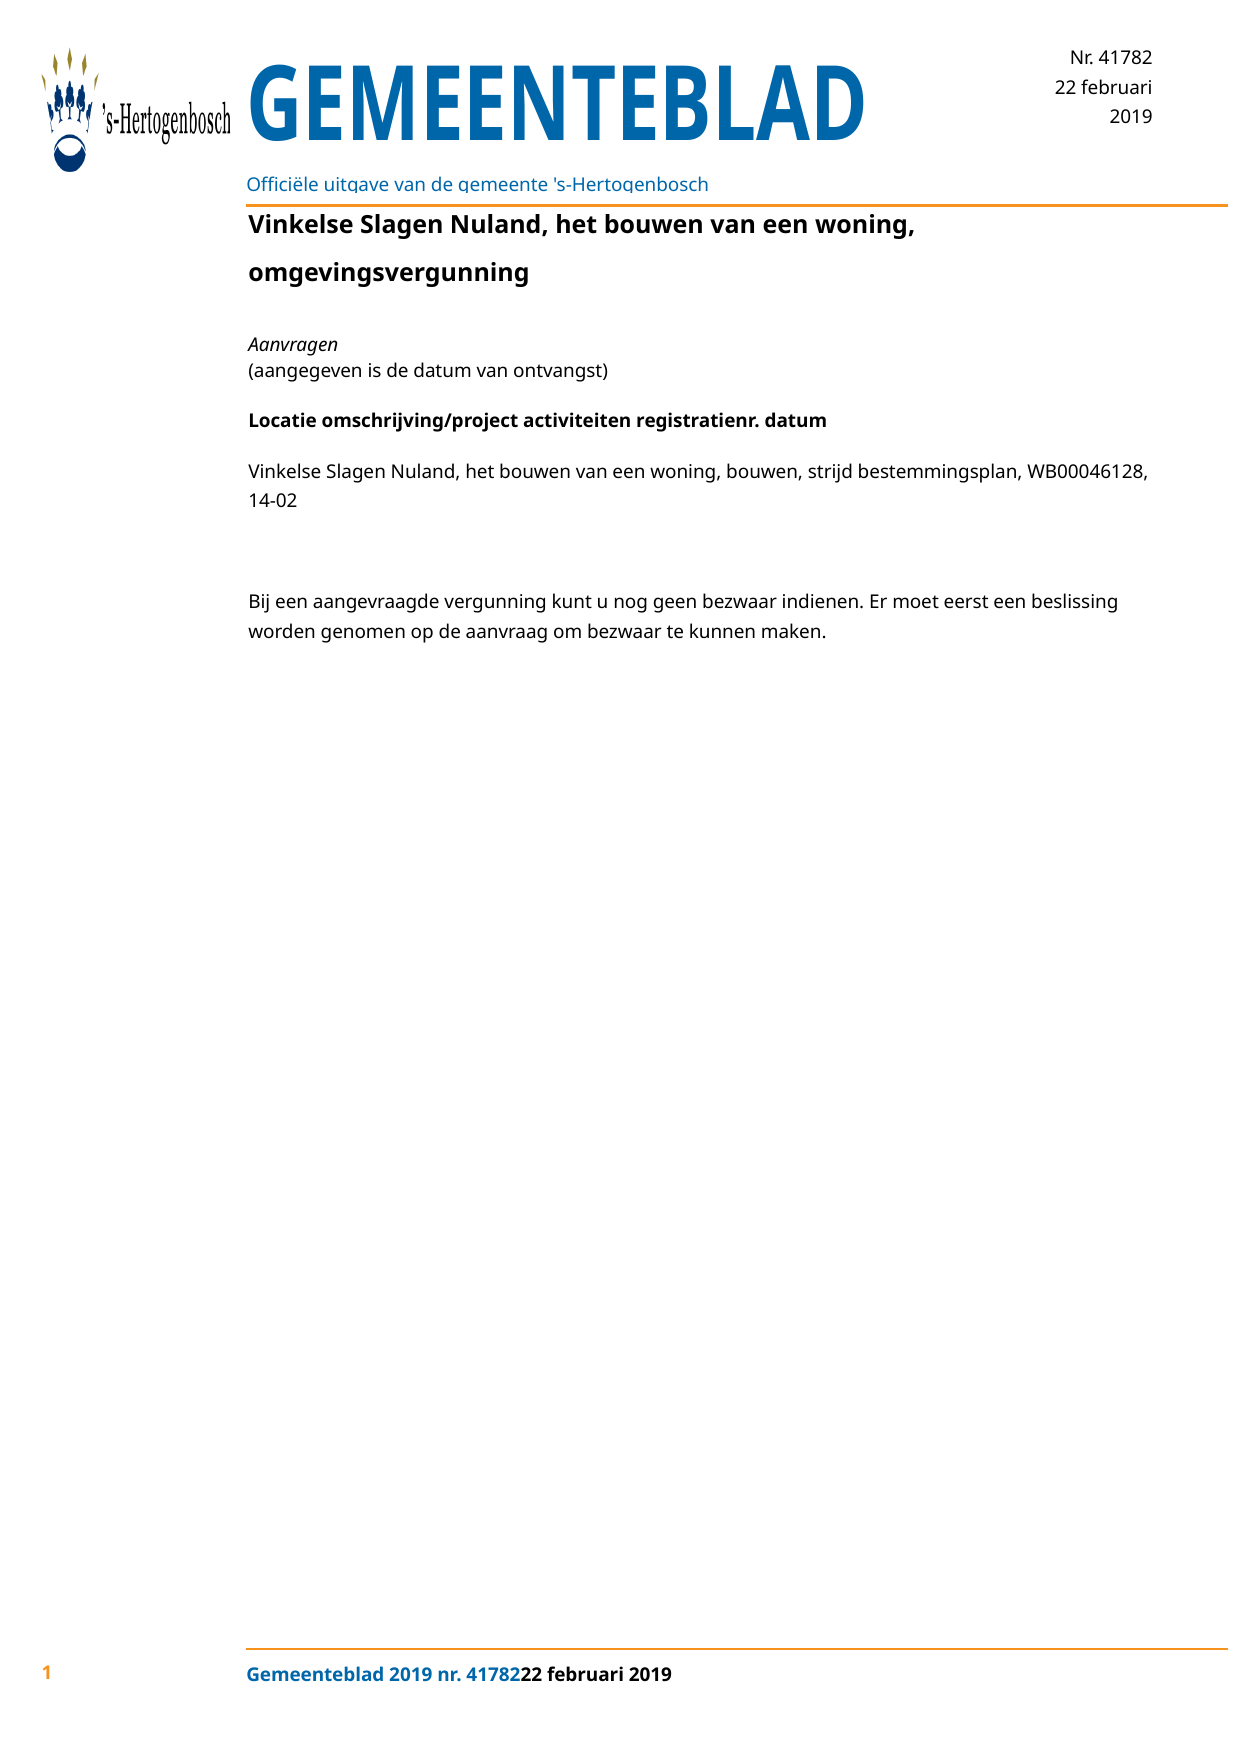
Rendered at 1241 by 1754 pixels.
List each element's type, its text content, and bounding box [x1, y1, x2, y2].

text Bij een aangevraagde vergunning kunt u nog geen bezwaar indienen. Er moet eerst een beslissing worden genomen op de aanvraag om bezwaar te kunnen maken. [248, 588, 1152, 644]
text Aanvragen [248, 331, 1152, 357]
text Vinkelse Slagen Nuland, het bouwen van een woning, bouwen, strijd bestemmingsplan, WB00046128, 14-02 [248, 458, 1152, 513]
text Vinkelse Slagen Nuland, het bouwen van een woning, omgevingsvergunning [248, 207, 1152, 288]
picture [41, 47, 231, 172]
text (aangegeven is de datum van ontvangst) [248, 357, 1152, 383]
text Locatie omschrijving/project activiteiten registratienr. datum [248, 408, 1152, 433]
